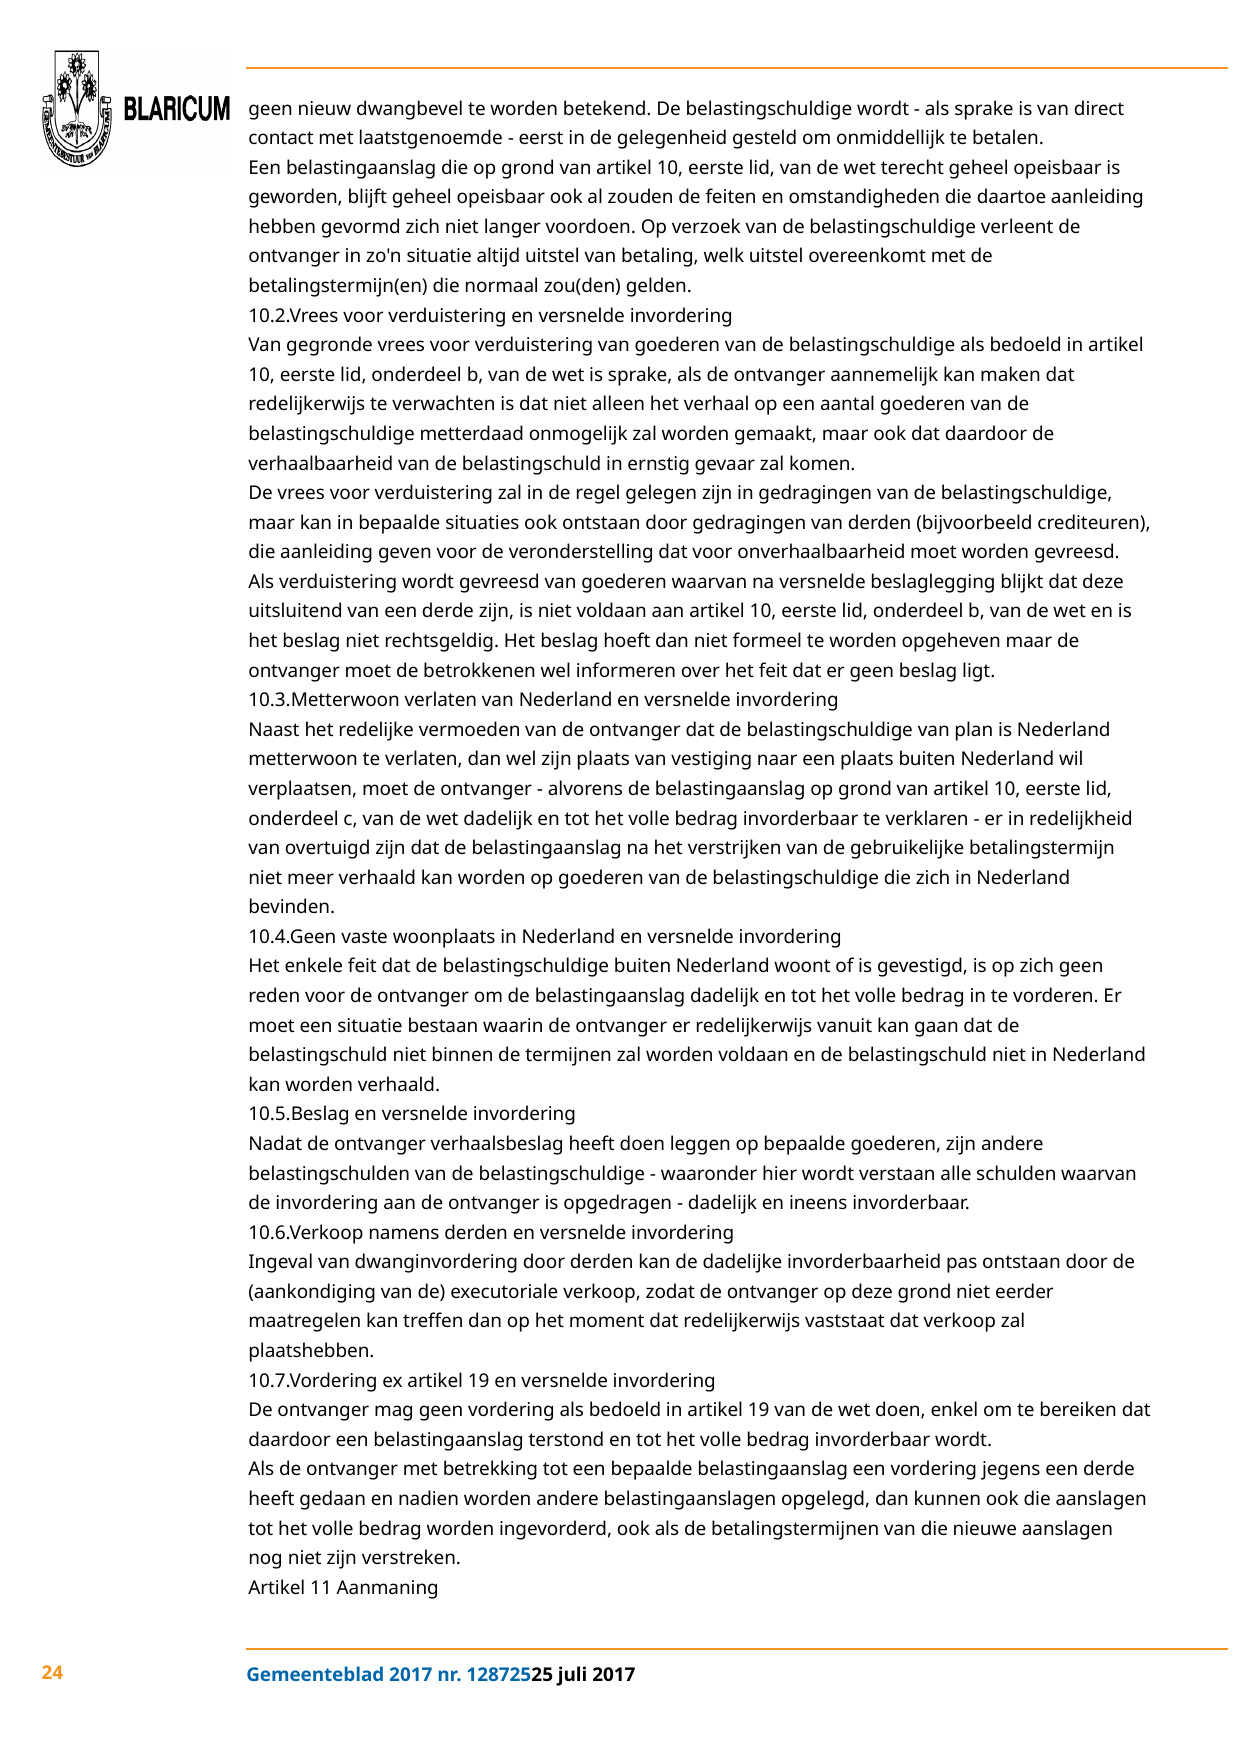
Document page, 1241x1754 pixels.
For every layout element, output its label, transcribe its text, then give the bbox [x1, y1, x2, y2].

text Als verduistering wordt gevreesd van goederen waarvan na versnelde beslaglegging blijkt dat deze uitsluitend van een derde zijn, is niet voldaan aan artikel 10, eerste lid, onderdeel b, van de wet en is het beslag niet rechtsgeldig. Het beslag hoeft dan niet formeel te worden opgeheven maar de ontvanger moet de betrokkenen wel informeren over het feit dat er geen beslag ligt. [248, 568, 1152, 683]
text De ontvanger mag geen vordering als bedoeld in artikel 19 van de wet doen, enkel om te bereiken dat daardoor een belastingaanslag terstond en tot het volle bedrag invorderbaar wordt. [248, 1396, 1152, 1452]
text 10.7.Vordering ex artikel 19 en versnelde invordering [248, 1367, 1152, 1393]
text Artikel 11 Aanmaning [248, 1574, 1152, 1600]
text Ingeval van dwanginvordering door derden kan de dadelijke invorderbaarheid pas ontstaan door de (aankondiging van de) executoriale verkoop, zodat de ontvanger op deze grond niet eerder maatregelen kan treffen dan op het moment dat redelijkerwijs vaststaat dat verkoop zal plaatshebben. [248, 1248, 1152, 1363]
picture [41, 47, 231, 172]
text Het enkele feit dat de belastingschuldige buiten Nederland woont of is gevestigd, is op zich geen reden voor de ontvanger om de belastingaanslag dadelijk en tot het volle bedrag in te vorderen. Er moet een situatie bestaan waarin de ontvanger er redelijkerwijs vanuit kan gaan dat de belastingschuld niet binnen de termijnen zal worden voldaan en de belastingschuld niet in Nederland kan worden verhaald. [248, 953, 1152, 1097]
text Een belastingaanslag die op grond van artikel 10, eerste lid, van de wet terecht geheel opeisbaar is geworden, blijft geheel opeisbaar ook al zouden de feiten en omstandigheden die daartoe aanleiding hebben gevormd zich niet langer voordoen. Op verzoek van de belastingschuldige verleent de ontvanger in zo'n situatie altijd uitstel van betaling, welk uitstel overeenkomt met de betalingstermijn(en) die normaal zou(den) gelden. [248, 154, 1152, 298]
text 10.3.Metterwoon verlaten van Nederland en versnelde invordering [248, 686, 1152, 712]
text geen nieuw dwangbevel te worden betekend. De belastingschuldige wordt - als sprake is van direct contact met laatstgenoemde - eerst in de gelegenheid gesteld om onmiddellijk te betalen. [248, 95, 1152, 150]
text 10.4.Geen vaste woonplaats in Nederland en versnelde invordering [248, 923, 1152, 949]
text De vrees voor verduistering zal in de regel gelegen zijn in gedragingen van de belastingschuldige, maar kan in bepaalde situaties ook ontstaan door gedragingen van derden (bijvoorbeeld crediteuren), die aanleiding geven voor de veronderstelling dat voor onverhaalbaarheid moet worden gevreesd. [248, 479, 1152, 564]
text Nadat de ontvanger verhaalsbeslag heeft doen leggen op bepaalde goederen, zijn andere belastingschulden van de belastingschuldige - waaronder hier wordt verstaan alle schulden waarvan de invordering aan de ontvanger is opgedragen - dadelijk en ineens invorderbaar. [248, 1130, 1152, 1215]
text 10.5.Beslag en versnelde invordering [248, 1101, 1152, 1126]
text Als de ontvanger met betrekking tot een bepaalde belastingaanslag een vordering jegens een derde heeft gedaan en nadien worden andere belastingaanslagen opgelegd, dan kunnen ook die aanslagen tot het volle bedrag worden ingevorderd, ook als de betalingstermijnen van die nieuwe aanslagen nog niet zijn verstreken. [248, 1456, 1152, 1570]
text Naast het redelijke vermoeden van de ontvanger dat de belastingschuldige van plan is Nederland metterwoon te verlaten, dan wel zijn plaats van vestiging naar een plaats buiten Nederland wil verplaatsen, moet de ontvanger - alvorens de belastingaanslag op grond van artikel 10, eerste lid, onderdeel c, van de wet dadelijk en tot het volle bedrag invorderbaar te verklaren - er in redelijkheid van overtuigd zijn dat de belastingaanslag na het verstrijken van de gebruikelijke betalingstermijn niet meer verhaald kan worden op goederen van de belastingschuldige die zich in Nederland bevinden. [248, 716, 1152, 919]
text 10.2.Vrees voor verduistering en versnelde invordering [248, 302, 1152, 328]
text Van gegronde vrees voor verduistering van goederen van de belastingschuldige als bedoeld in artikel 10, eerste lid, onderdeel b, van de wet is sprake, als de ontvanger aannemelijk kan maken dat redelijkerwijs te verwachten is dat niet alleen het verhaal op een aantal goederen van de belastingschuldige metterdaad onmogelijk zal worden gemaakt, maar ook dat daardoor de verhaalbaarheid van de belastingschuld in ernstig gevaar zal komen. [248, 331, 1152, 476]
text 10.6.Verkoop namens derden en versnelde invordering [248, 1219, 1152, 1245]
